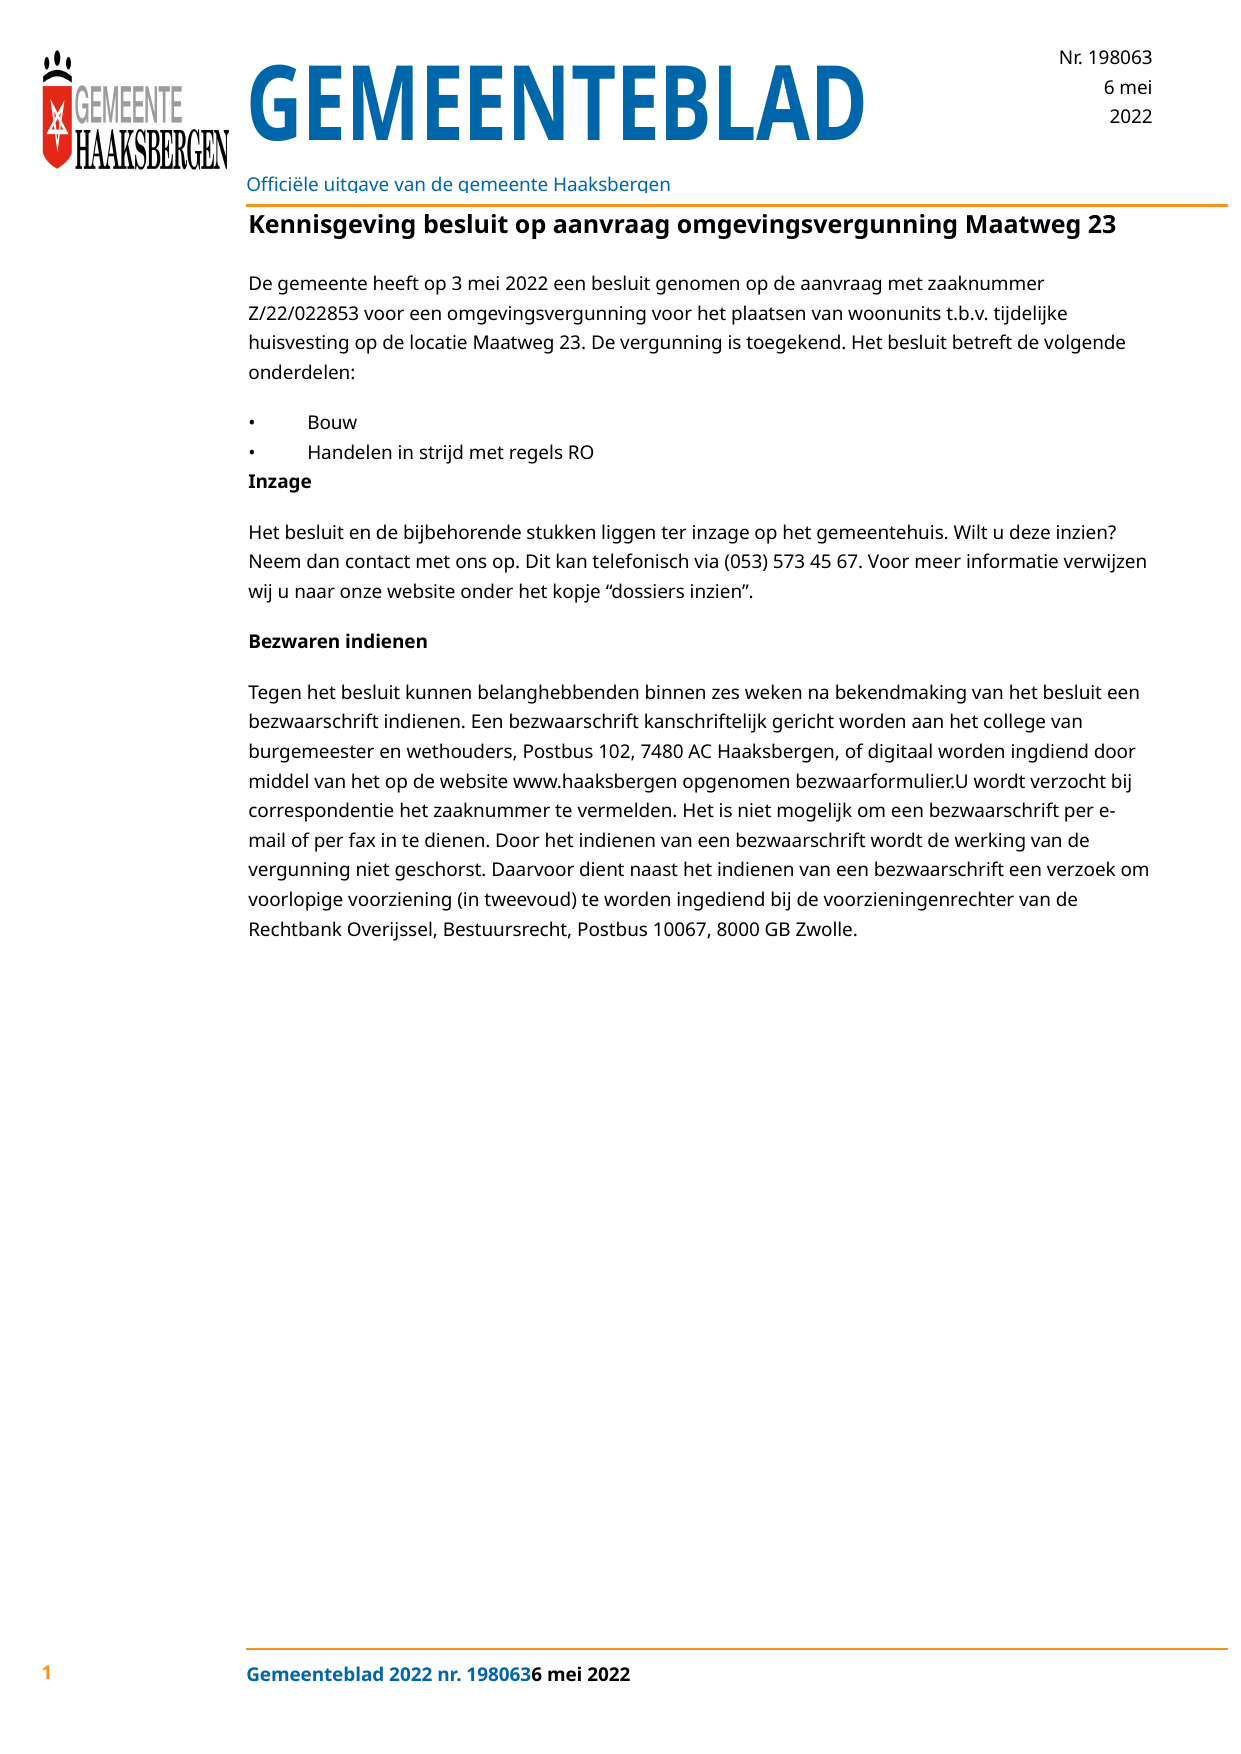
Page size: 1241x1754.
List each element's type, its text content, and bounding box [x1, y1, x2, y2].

text Het besluit en de bijbehorende stukken liggen ter inzage op het gemeentehuis. Wilt u deze inzien? Neem dan contact met ons op. Dit kan telefonisch via (053) 573 45 67. Voor meer informatie verwijzen wij u naar onze website onder het kopje “dossiers inzien”. [248, 519, 1152, 604]
text Bezwaren indienen [248, 629, 1152, 654]
list Bouw [248, 409, 1152, 435]
text Kennisgeving besluit op aanvraag omgevingsvergunning Maatweg 23 [248, 207, 1152, 241]
text De gemeente heeft op 3 mei 2022 een besluit genomen op de aanvraag met zaaknummer Z/22/022853 voor een omgevingsvergunning voor het plaatsen van woonunits t.b.v. tijdelijke huisvesting op de locatie Maatweg 23. De vergunning is toegekend. Het besluit betreft de volgende onderdelen: [248, 270, 1152, 385]
picture [41, 47, 231, 172]
text Tegen het besluit kunnen belanghebbenden binnen zes weken na bekendmaking van het besluit een bezwaarschrift indienen. Een bezwaarschrift kanschriftelijk gericht worden aan het college van burgemeester en wethouders, Postbus 102, 7480 AC Haaksbergen, of digitaal worden ingdiend door middel van het op de website www.haaksbergen opgenomen bezwaarformulier.U wordt verzocht bij correspondentie het zaaknummer te vermelden. Het is niet mogelijk om een bezwaarschrift per e-mail of per fax in te dienen. Door het indienen van een bezwaarschrift wordt de werking van de vergunning niet geschorst. Daarvoor dient naast het indienen van een bezwaarschrift een verzoek om voorlopige voorziening (in tweevoud) te worden ingediend bij de voorzieningenrechter van de Rechtbank Overijssel, Bestuursrecht, Postbus 10067, 8000 GB Zwolle. [248, 679, 1152, 941]
list Handelen in strijd met regels RO [248, 439, 1152, 465]
text Inzage [248, 469, 1152, 494]
